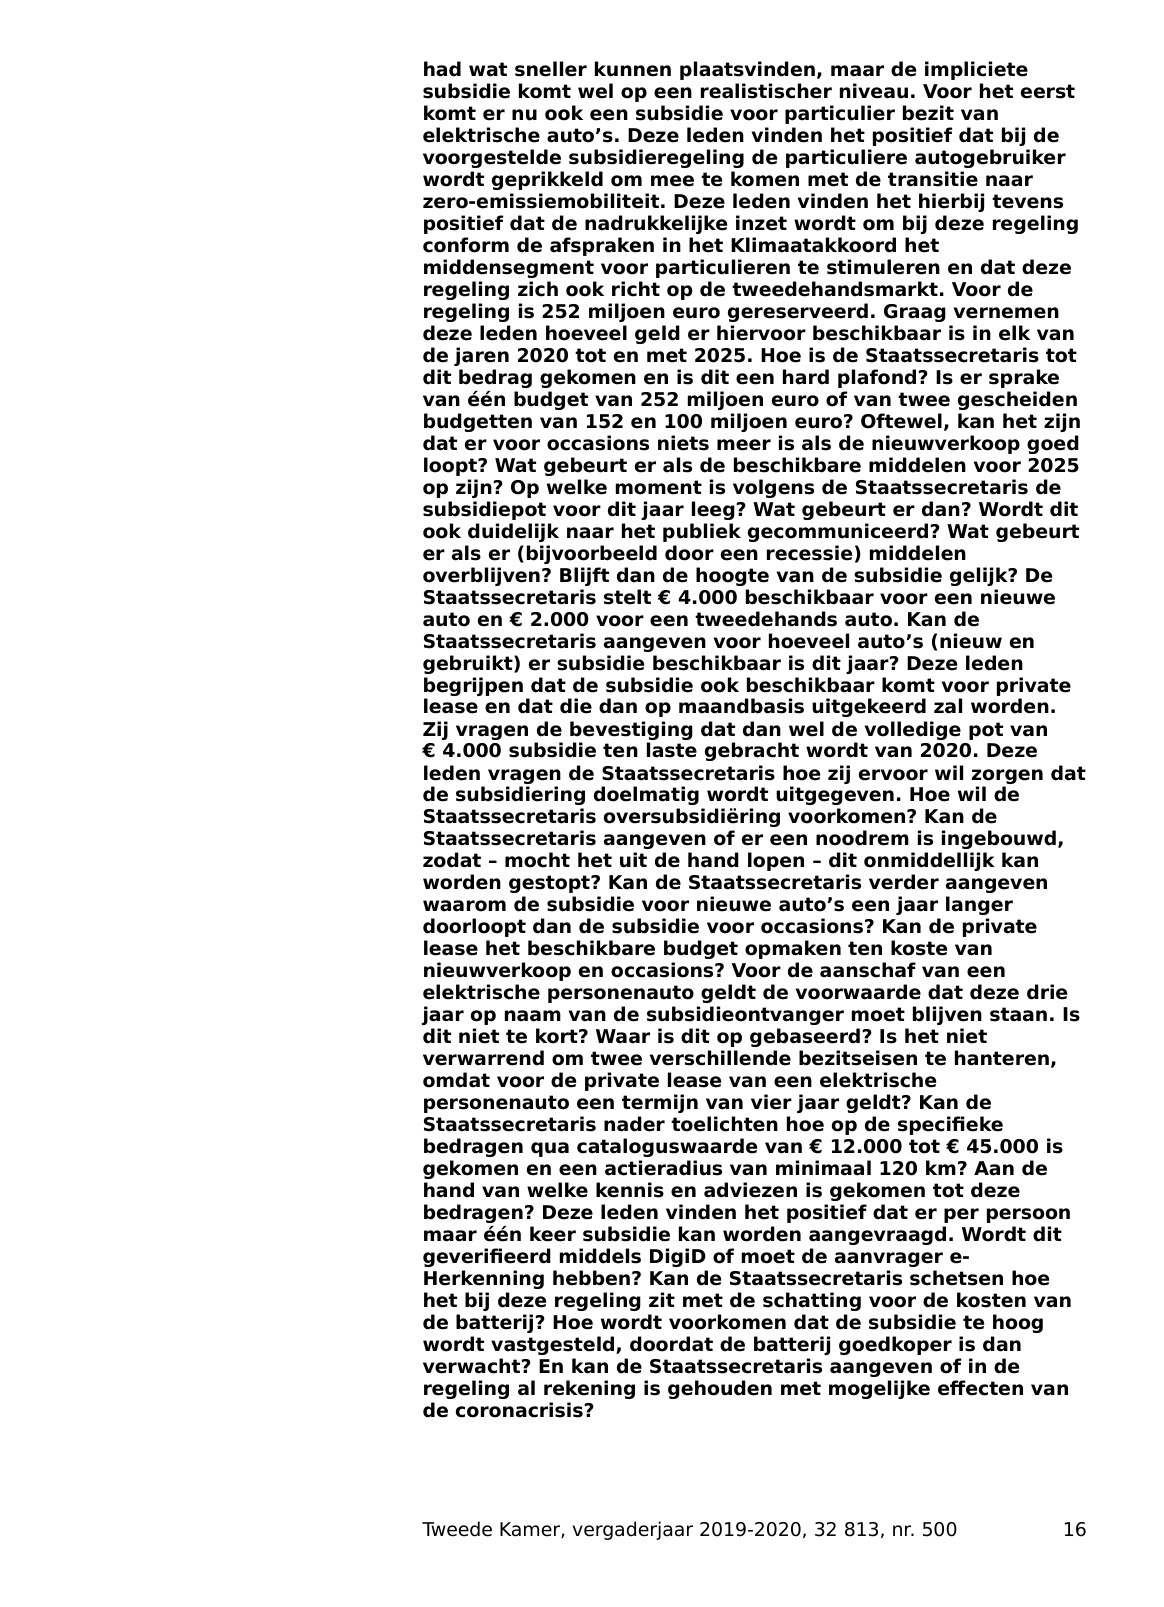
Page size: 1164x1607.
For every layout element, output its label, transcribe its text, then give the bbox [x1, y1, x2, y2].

text had wat sneller kunnen plaatsvinden, maar de impliciete subsidie komt wel op een realistischer niveau. Voor het eerst komt er nu ook een subsidie voor particulier bezit van elektrische auto’s. Deze leden vinden het positief dat bij de voorgestelde subsidieregeling de particuliere autogebruiker wordt geprikkeld om mee te komen met de transitie naar zero-emissiemobiliteit. Deze leden vinden het hierbij tevens positief dat de nadrukkelijke inzet wordt om bij deze regeling conform de afspraken in het Klimaatakkoord het middensegment voor particulieren te stimuleren en dat deze regeling zich ook richt op de tweedehandsmarkt. Voor de regeling is 252 miljoen euro gereserveerd. Graag vernemen deze leden hoeveel geld er hiervoor beschikbaar is in elk van de jaren 2020 tot en met 2025. Hoe is de Staatssecretaris tot dit bedrag gekomen en is dit een hard plafond? Is er sprake van één budget van 252 miljoen euro of van twee gescheiden budgetten van 152 en 100 miljoen euro? Oftewel, kan het zijn dat er voor occasions niets meer is als de nieuwverkoop goed loopt? Wat gebeurt er als de beschikbare middelen voor 2025 op zijn? Op welke moment is volgens de Staatssecretaris de subsidiepot voor dit jaar leeg? Wat gebeurt er dan? Wordt dit ook duidelijk naar het publiek gecommuniceerd? Wat gebeurt er als er (bijvoorbeeld door een recessie) middelen overblijven? Blijft dan de hoogte van de subsidie gelijk? De Staatssecretaris stelt € 4.000 beschikbaar voor een nieuwe auto en € 2.000 voor een tweedehands auto. Kan de Staatssecretaris aangeven voor hoeveel auto’s (nieuw en gebruikt) er subsidie beschikbaar is dit jaar? Deze leden begrijpen dat de subsidie ook beschikbaar komt voor private lease en dat die dan op maandbasis uitgekeerd zal worden. Zij vragen de bevestiging dat dan wel de volledige pot van € 4.000 subsidie ten laste gebracht wordt van 2020. Deze leden vragen de Staatssecretaris hoe zij ervoor wil zorgen dat de subsidiering doelmatig wordt uitgegeven. Hoe wil de Staatssecretaris oversubsidiëring voorkomen? Kan de Staatssecretaris aangeven of er een noodrem is ingebouwd, zodat – mocht het uit de hand lopen – dit onmiddellijk kan worden gestopt? Kan de Staatssecretaris verder aangeven waarom de subsidie voor nieuwe auto’s een jaar langer doorloopt dan de subsidie voor occasions? Kan de private lease het beschikbare budget opmaken ten koste van nieuwverkoop en occasions? Voor de aanschaf van een elektrische personenauto geldt de voorwaarde dat deze drie jaar op naam van de subsidieontvanger moet blijven staan. Is dit niet te kort? Waar is dit op gebaseerd? Is het niet verwarrend om twee verschillende bezitseisen te hanteren, omdat voor de private lease van een elektrische personenauto een termijn van vier jaar geldt? Kan de Staatssecretaris nader toelichten hoe op de specifieke bedragen qua cataloguswaarde van € 12.000 tot € 45.000 is gekomen en een actieradius van minimaal 120 km? Aan de hand van welke kennis en adviezen is gekomen tot deze bedragen? Deze leden vinden het positief dat er per persoon maar één keer subsidie kan worden aangevraagd. Wordt dit geverifieerd middels DigiD of moet de aanvrager e-Herkenning hebben? Kan de Staatssecretaris schetsen hoe het bij deze regeling zit met de schatting voor de kosten van de batterij? Hoe wordt voorkomen dat de subsidie te hoog wordt vastgesteld, doordat de batterij goedkoper is dan verwacht? En kan de Staatssecretaris aangeven of in de regeling al rekening is gehouden met mogelijke effecten van de coronacrisis? [422, 59, 1087, 1422]
